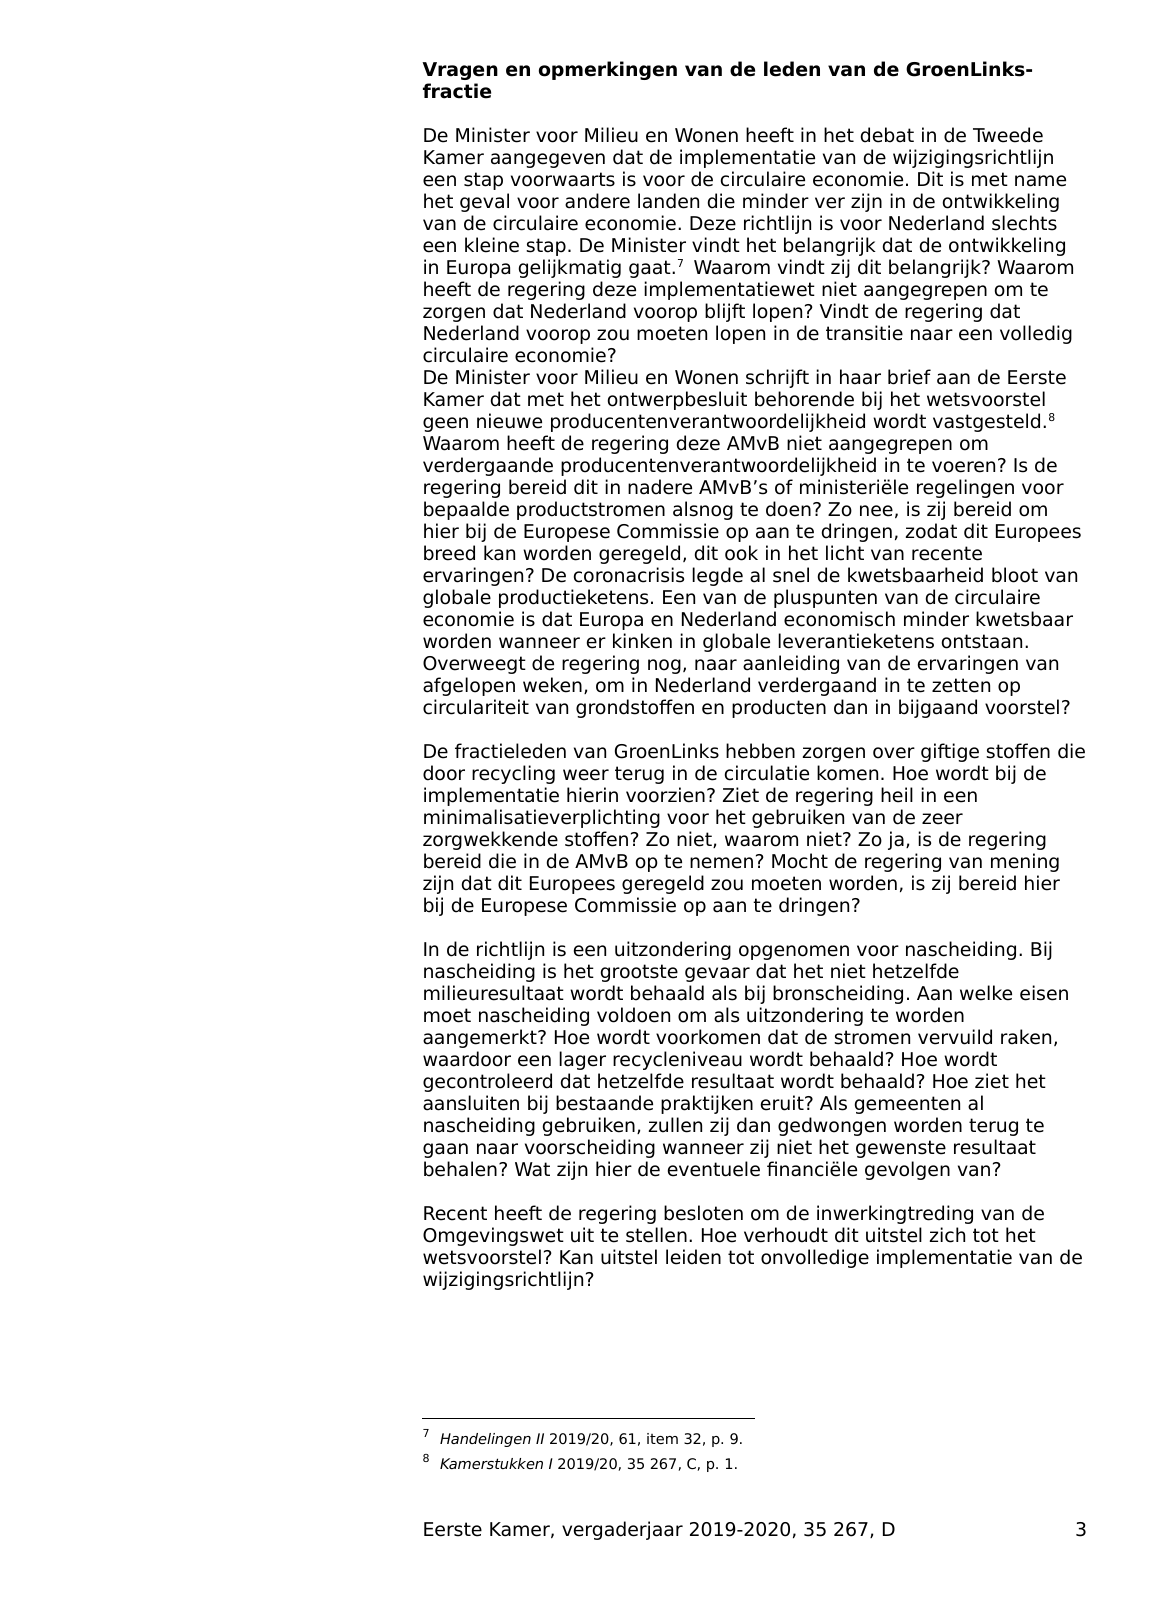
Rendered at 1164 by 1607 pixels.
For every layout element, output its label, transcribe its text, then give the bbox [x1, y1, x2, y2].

text De Minister voor Milieu en Wonen heeft in het debat in de Tweede Kamer aangegeven dat de implementatie van de wijzigingsrichtlijn een stap voorwaarts is voor de circulaire economie. Dit is met name het geval voor andere landen die minder ver zijn in de ontwikkeling van de circulaire economie. Deze richtlijn is voor Nederland slechts een kleine stap. De Minister vindt het belangrijk dat de ontwikkeling in Europa gelijkmatig gaat. Waarom vindt zij dit belangrijk? Waarom heeft de regering deze implementatiewet niet aangegrepen om te zorgen dat Nederland voorop blijft lopen? Vindt de regering dat Nederland voorop zou moeten lopen in de transitie naar een volledig circulaire economie? [422, 125, 1087, 367]
text De fractieleden van GroenLinks hebben zorgen over giftige stoffen die door recycling weer terug in de circulatie komen. Hoe wordt bij de implementatie hierin voorzien? Ziet de regering heil in een minimalisatieverplichting voor het gebruiken van de zeer zorgwekkende stoffen? Zo niet, waarom niet? Zo ja, is de regering bereid die in de AMvB op te nemen? Mocht de regering van mening zijn dat dit Europees geregeld zou moeten worden, is zij bereid hier bij de Europese Commissie op aan te dringen? [422, 741, 1087, 917]
text Kamerstukken I 2019/20, 35 267, C, p. 1. [422, 1452, 1087, 1474]
text Handelingen II 2019/20, 61, item 32, p. 9. [422, 1427, 1087, 1449]
text Recent heeft de regering besloten om de inwerkingtreding van de Omgevingswet uit te stellen. Hoe verhoudt dit uitstel zich tot het wetsvoorstel? Kan uitstel leiden tot onvolledige implementatie van de wijzigingsrichtlijn? [422, 1203, 1087, 1291]
subtitle Vragen en opmerkingen van de leden van de GroenLinks-fractie [422, 59, 1087, 103]
text In de richtlijn is een uitzondering opgenomen voor nascheiding. Bij nascheiding is het grootste gevaar dat het niet hetzelfde milieuresultaat wordt behaald als bij bronscheiding. Aan welke eisen moet nascheiding voldoen om als uitzondering te worden aangemerkt? Hoe wordt voorkomen dat de stromen vervuild raken, waardoor een lager recycleniveau wordt behaald? Hoe wordt gecontroleerd dat hetzelfde resultaat wordt behaald? Hoe ziet het aansluiten bij bestaande praktijken eruit? Als gemeenten al nascheiding gebruiken, zullen zij dan gedwongen worden terug te gaan naar voorscheiding wanneer zij niet het gewenste resultaat behalen? Wat zijn hier de eventuele financiële gevolgen van? [422, 939, 1087, 1181]
text De Minister voor Milieu en Wonen schrijft in haar brief aan de Eerste Kamer dat met het ontwerpbesluit behorende bij het wetsvoorstel geen nieuwe producentenverantwoordelijkheid wordt vastgesteld. Waarom heeft de regering deze AMvB niet aangegrepen om verdergaande producentenverantwoordelijkheid in te voeren? Is de regering bereid dit in nadere AMvB’s of ministeriële regelingen voor bepaalde productstromen alsnog te doen? Zo nee, is zij bereid om hier bij de Europese Commissie op aan te dringen, zodat dit Europees breed kan worden geregeld, dit ook in het licht van recente ervaringen? De coronacrisis legde al snel de kwetsbaarheid bloot van globale productieketens. Een van de pluspunten van de circulaire economie is dat Europa en Nederland economisch minder kwetsbaar worden wanneer er kinken in globale leverantieketens ontstaan. Overweegt de regering nog, naar aanleiding van de ervaringen van afgelopen weken, om in Nederland verdergaand in te zetten op circulariteit van grondstoffen en producten dan in bijgaand voorstel? [422, 367, 1087, 719]
